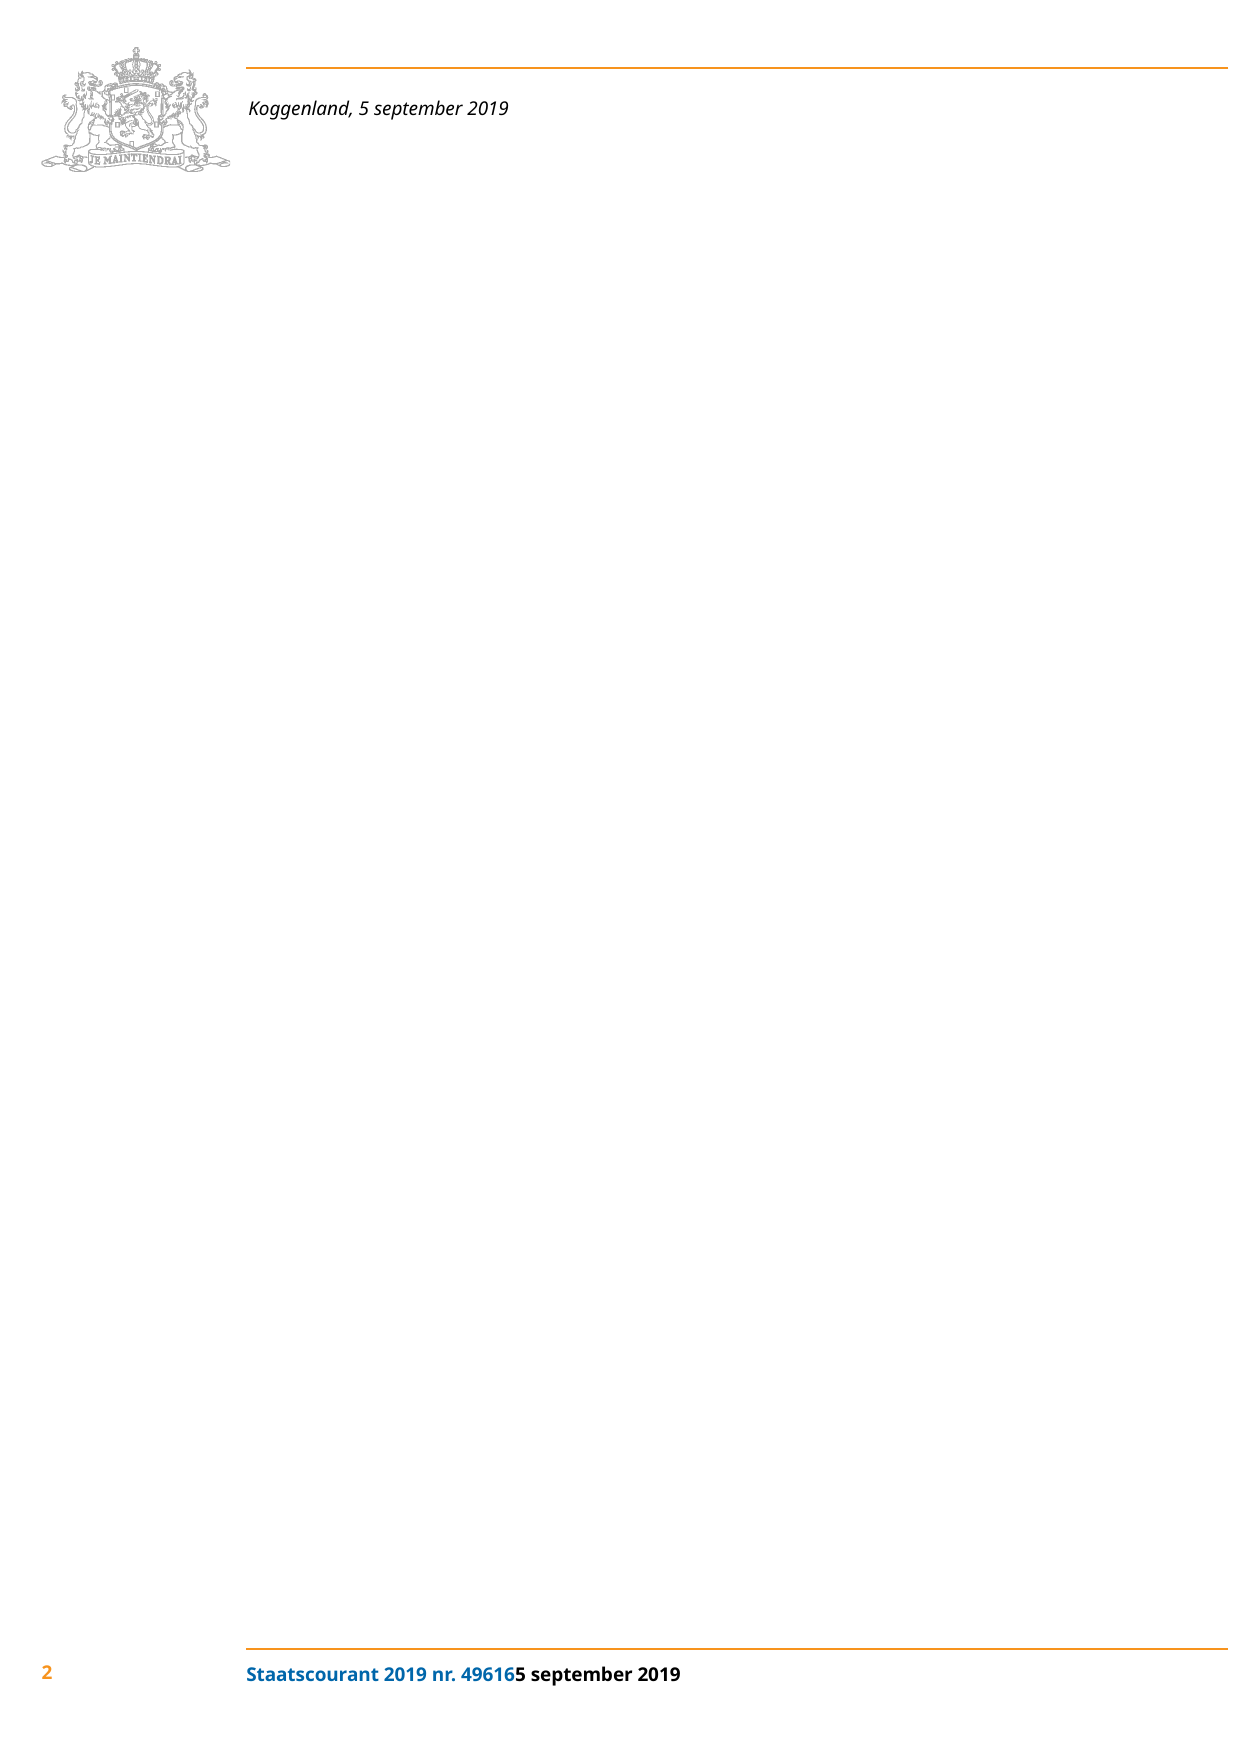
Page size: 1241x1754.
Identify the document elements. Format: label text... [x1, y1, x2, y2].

picture [41, 47, 231, 172]
text Koggenland, 5 september 2019 [248, 95, 1152, 121]
